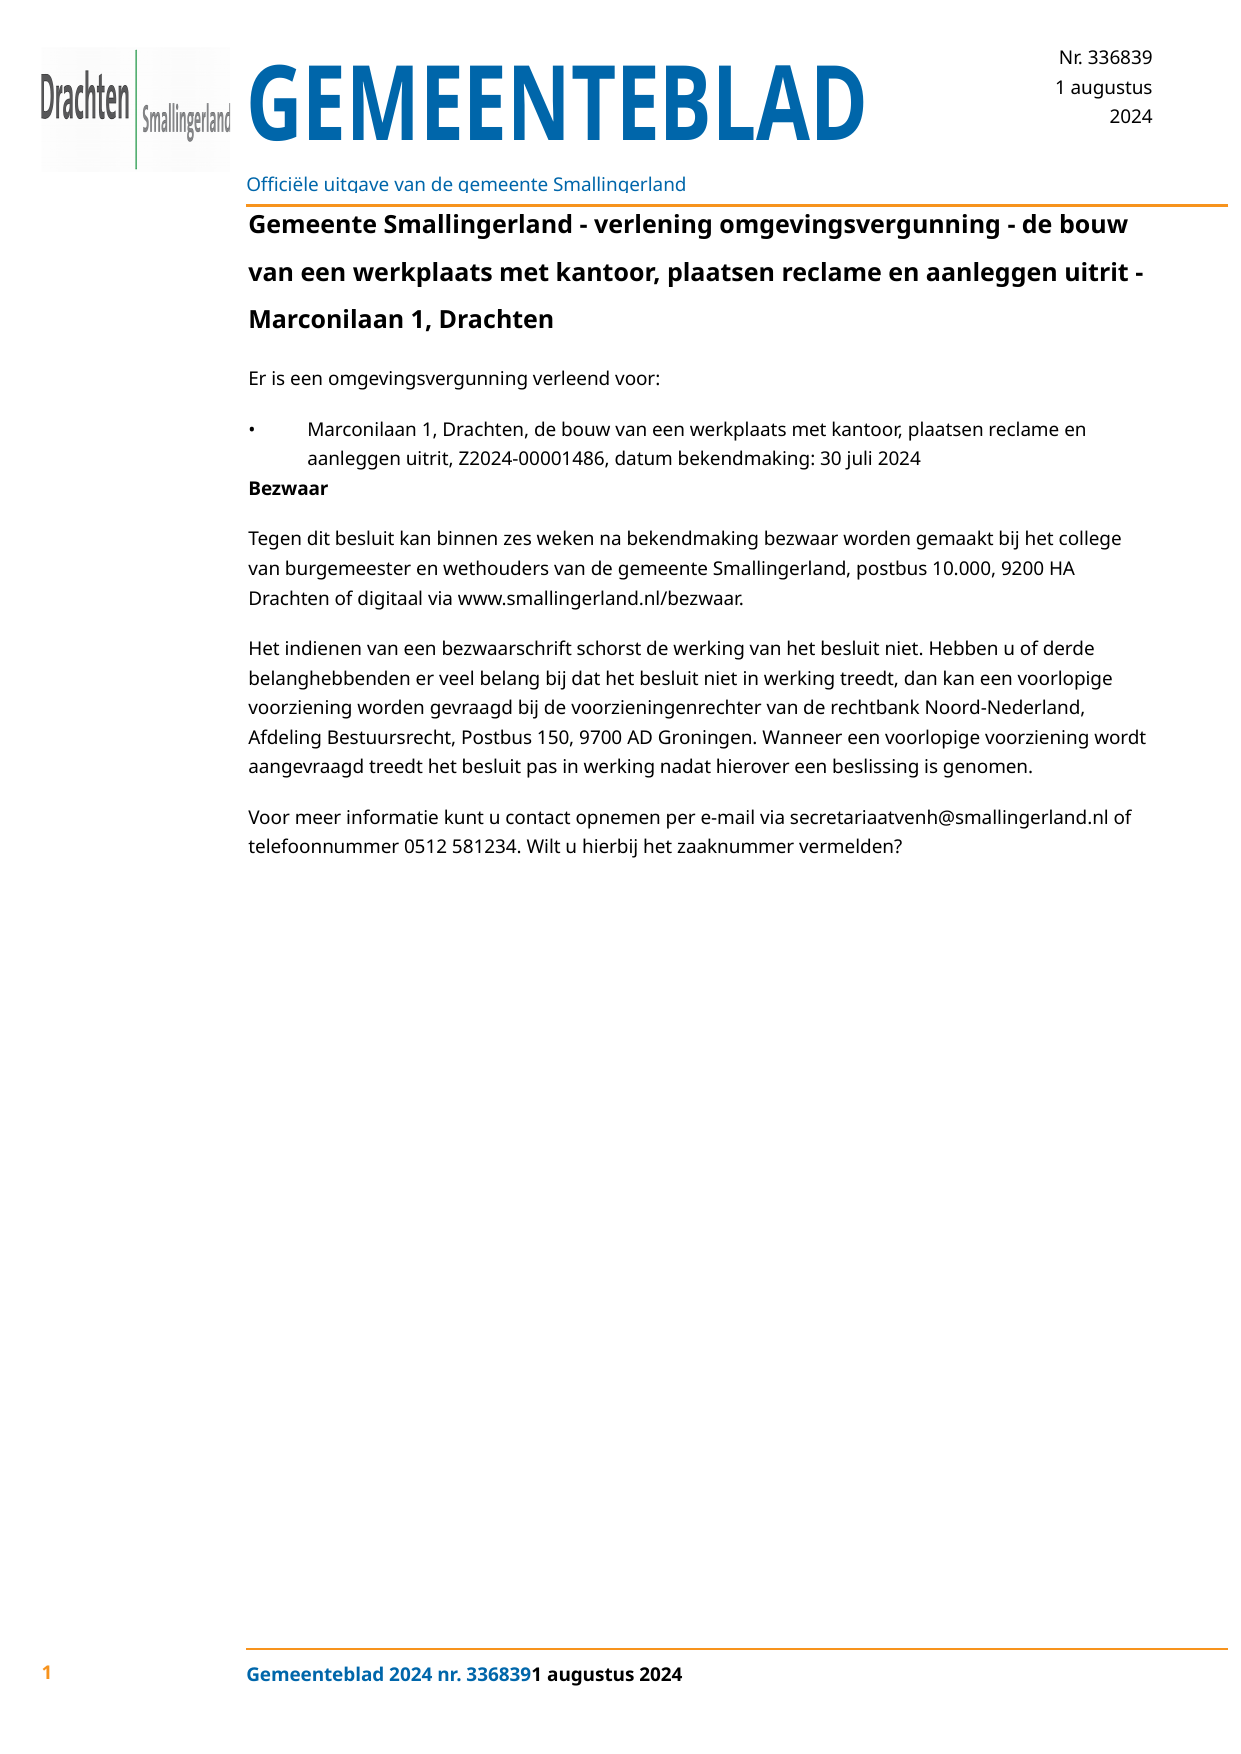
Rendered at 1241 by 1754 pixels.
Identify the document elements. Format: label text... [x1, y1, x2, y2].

text Er is een omgevingsvergunning verleend voor: [248, 366, 1152, 391]
text Tegen dit besluit kan binnen zes weken na bekendmaking bezwaar worden gemaakt bij het college van burgemeester en wethouders van de gemeente Smallingerland, postbus 10.000, 9200 HA Drachten of digitaal via www.smallingerland.nl/bezwaar. [248, 526, 1152, 610]
text Het indienen van een bezwaarschrift schorst de werking van het besluit niet. Hebben u of derde belanghebbenden er veel belang bij dat het besluit niet in werking treedt, dan kan een voorlopige voorziening worden gevraagd bij de voorzieningenrechter van de rechtbank Noord-Nederland, Afdeling Bestuursrecht, Postbus 150, 9700 AD Groningen. Wanneer een voorlopige voorziening wordt aangevraagd treedt het besluit pas in werking nadat hierover een beslissing is genomen. [248, 635, 1152, 779]
text Bezwaar [248, 475, 1152, 501]
text Voor meer informatie kunt u contact opnemen per e-mail via secretariaatvenh@smallingerland.nl of telefoonnummer 0512 581234. Wilt u hierbij het zaaknummer vermelden? [248, 804, 1152, 859]
list Marconilaan 1, Drachten, de bouw van een werkplaats met kantoor, plaatsen reclame en aanleggen uitrit, Z2024-00001486, datum bekendmaking: 30 juli 2024 [248, 416, 1152, 471]
text Gemeente Smallingerland - verlening omgevingsvergunning - de bouw van een werkplaats met kantoor, plaatsen reclame en aanleggen uitrit - Marconilaan 1, Drachten [248, 207, 1152, 336]
picture [41, 47, 231, 172]
